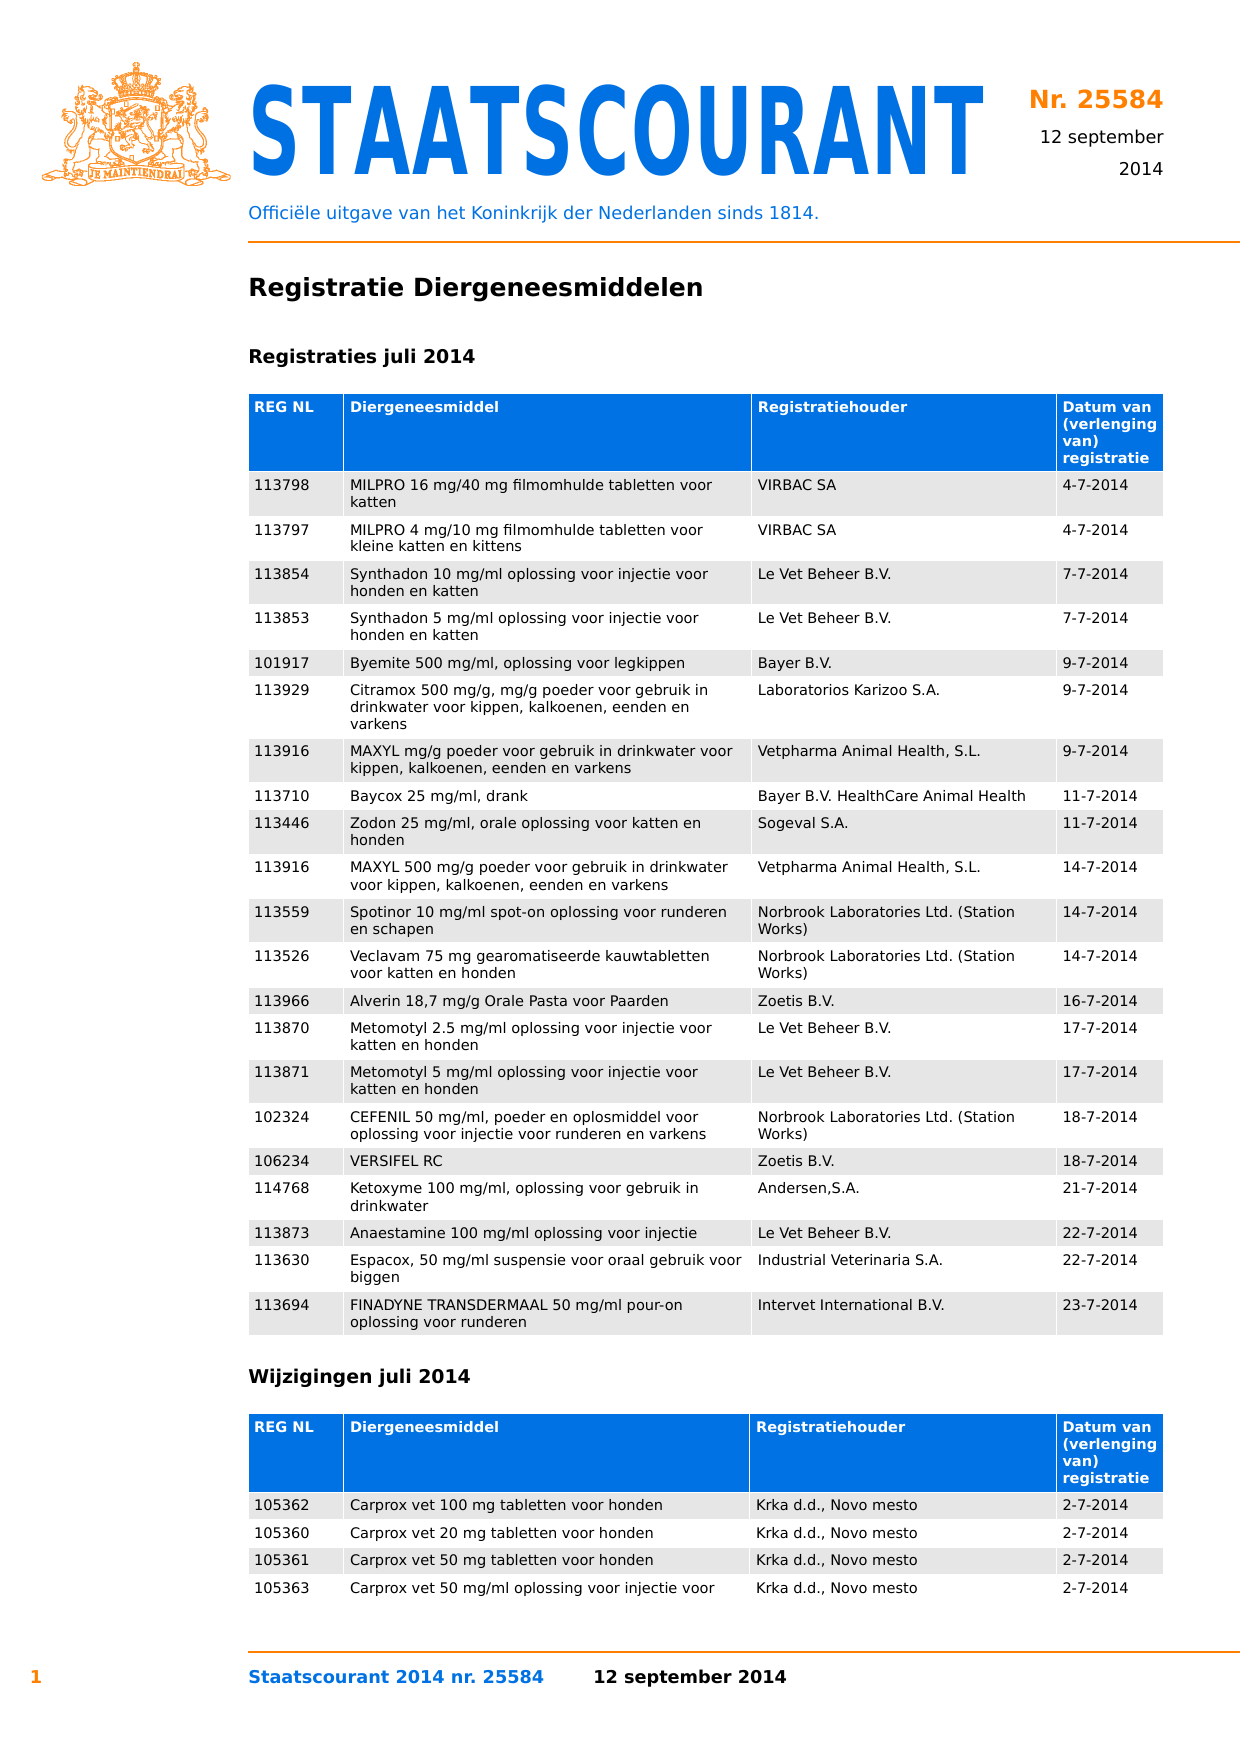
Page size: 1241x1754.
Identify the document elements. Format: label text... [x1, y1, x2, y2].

table_header Registratiehouder [752, 394, 1056, 471]
table_cell 113916 [249, 855, 343, 898]
table_cell 113966 [249, 988, 343, 1014]
table_cell 18-7-2014 [1057, 1148, 1163, 1175]
table_cell 17-7-2014 [1057, 1015, 1163, 1058]
table_cell 113870 [249, 1015, 343, 1058]
table_cell 113916 [249, 739, 343, 782]
table_cell 113853 [249, 605, 343, 649]
table_header Diergeneesmiddel [344, 394, 751, 471]
table_cell 11-7-2014 [1057, 783, 1163, 809]
picture [41, 62, 231, 186]
table_cell Alverin 18,7 mg/g Orale Pasta voor Paarden [344, 988, 751, 1014]
table_cell 105361 [249, 1548, 343, 1574]
table_cell VIRBAC SA [752, 472, 1056, 516]
table_cell Norbrook Laboratories Ltd. (Station Works) [752, 899, 1056, 942]
table_cell Spotinor 10 mg/ml spot-on oplossing voor runderen en schapen [344, 899, 751, 942]
table_cell 113559 [249, 899, 343, 942]
table_cell 7-7-2014 [1057, 561, 1163, 604]
table_cell Le Vet Beheer B.V. [752, 1220, 1056, 1246]
table_cell Metomotyl 2.5 mg/ml oplossing voor injectie voor katten en honden [344, 1015, 751, 1058]
table_cell Sogeval S.A. [752, 810, 1056, 854]
table_cell Krka d.d., Novo mesto [750, 1520, 1056, 1546]
table_cell Andersen,S.A. [752, 1176, 1056, 1219]
table_cell Synthadon 5 mg/ml oplossing voor injectie voor honden en katten [344, 605, 751, 649]
table_cell 9-7-2014 [1057, 650, 1163, 676]
table_header Registratiehouder [750, 1414, 1056, 1492]
table_cell MAXYL mg/g poeder voor gebruik in drinkwater voor kippen, kalkoenen, eenden en varkens [344, 739, 751, 782]
table_cell VIRBAC SA [752, 517, 1056, 560]
table_cell 23-7-2014 [1057, 1292, 1163, 1335]
table_cell 14-7-2014 [1057, 899, 1163, 942]
table_cell Zoetis B.V. [752, 988, 1056, 1014]
table_cell 106234 [249, 1148, 343, 1175]
table_cell 7-7-2014 [1057, 605, 1163, 649]
table_cell Carprox vet 100 mg tabletten voor honden [344, 1493, 749, 1519]
table_cell Baycox 25 mg/ml, drank [344, 783, 751, 809]
table_header [25, 62, 248, 241]
table_cell Carprox vet 50 mg/ml oplossing voor injectie voor [344, 1575, 749, 1601]
table_cell Synthadon 10 mg/ml oplossing voor injectie voor honden en katten [344, 561, 751, 604]
table_header Datum van (verlenging van) registratie [1057, 1414, 1163, 1492]
subtitle Registratie Diergeneesmiddelen [248, 273, 1163, 302]
table_cell 113871 [249, 1060, 343, 1103]
table_cell Krka d.d., Novo mesto [750, 1575, 1056, 1601]
table_cell 113694 [249, 1292, 343, 1335]
table_cell Le Vet Beheer B.V. [752, 561, 1056, 604]
table_header REG NL [249, 1414, 343, 1492]
subtitle Wijzigingen juli 2014 [248, 1366, 1163, 1388]
table_header STAATSCOURANT [248, 62, 998, 203]
table_cell 14-7-2014 [1057, 944, 1163, 987]
table_cell 101917 [249, 650, 343, 676]
subtitle Registraties juli 2014 [248, 346, 1163, 368]
table_cell Byemite 500 mg/ml, oplossing voor legkippen [344, 650, 751, 676]
table_cell 17-7-2014 [1057, 1060, 1163, 1103]
table_cell 4-7-2014 [1057, 517, 1163, 560]
table_cell Norbrook Laboratories Ltd. (Station Works) [752, 1104, 1056, 1147]
table_cell 105363 [249, 1575, 343, 1601]
table_cell 114768 [249, 1176, 343, 1219]
table_cell 113873 [249, 1220, 343, 1246]
table_cell 11-7-2014 [1057, 810, 1163, 854]
table_cell Krka d.d., Novo mesto [750, 1548, 1056, 1574]
table_cell 18-7-2014 [1057, 1104, 1163, 1147]
table_cell Industrial Veterinaria S.A. [752, 1248, 1056, 1291]
table_cell Citramox 500 mg/g, mg/g poeder voor gebruik in drinkwater voor kippen, kalkoenen, eenden en varkens [344, 677, 751, 737]
table_cell 113630 [249, 1248, 343, 1291]
table_cell Vetpharma Animal Health, S.L. [752, 855, 1056, 898]
table_cell 9-7-2014 [1057, 739, 1163, 782]
table_cell 113797 [249, 517, 343, 560]
table_cell Carprox vet 50 mg tabletten voor honden [344, 1548, 749, 1574]
table_cell VERSIFEL RC [344, 1148, 751, 1175]
table_cell Officiële uitgave van het Koninkrijk der Nederlanden sinds 1814. [248, 203, 1240, 241]
table_header REG NL [249, 394, 343, 471]
table_header Datum van (verlenging van) registratie [1057, 394, 1163, 471]
table_cell 21-7-2014 [1057, 1176, 1163, 1219]
table_cell MILPRO 16 mg/40 mg filmomhulde tabletten voor katten [344, 472, 751, 516]
table_cell Le Vet Beheer B.V. [752, 1015, 1056, 1058]
table_cell Anaestamine 100 mg/ml oplossing voor injectie [344, 1220, 751, 1246]
table_cell Carprox vet 20 mg tabletten voor honden [344, 1520, 749, 1546]
table_cell 102324 [249, 1104, 343, 1147]
table_cell Vetpharma Animal Health, S.L. [752, 739, 1056, 782]
table_cell Krka d.d., Novo mesto [750, 1493, 1056, 1519]
table_cell Intervet International B.V. [752, 1292, 1056, 1335]
table_cell 22-7-2014 [1057, 1248, 1163, 1291]
table_cell MILPRO 4 mg/10 mg filmomhulde tabletten voor kleine katten en kittens [344, 517, 751, 560]
table_cell Le Vet Beheer B.V. [752, 605, 1056, 649]
table_cell Zodon 25 mg/ml, orale oplossing voor katten en honden [344, 810, 751, 854]
table_cell 2014 [998, 153, 1240, 203]
table_cell 105360 [249, 1520, 343, 1546]
table_cell 113710 [249, 783, 343, 809]
table_cell 16-7-2014 [1057, 988, 1163, 1014]
table_cell FINADYNE TRANSDERMAAL 50 mg/ml pour-on oplossing voor runderen [344, 1292, 751, 1335]
table_cell Ketoxyme 100 mg/ml, oplossing voor gebruik in drinkwater [344, 1176, 751, 1219]
table_cell Bayer B.V. HealthCare Animal Health [752, 783, 1056, 809]
table_header Nr. 25584 [998, 62, 1240, 121]
table_cell Espacox, 50 mg/ml suspensie voor oraal gebruik voor biggen [344, 1248, 751, 1291]
table_cell 113854 [249, 561, 343, 604]
table_cell 113446 [249, 810, 343, 854]
table_cell Le Vet Beheer B.V. [752, 1060, 1056, 1103]
table_cell CEFENIL 50 mg/ml, poeder en oplosmiddel voor oplossing voor injectie voor runderen en varkens [344, 1104, 751, 1147]
table_cell 4-7-2014 [1057, 472, 1163, 516]
table_cell Laboratorios Karizoo S.A. [752, 677, 1056, 737]
table_cell 2-7-2014 [1057, 1548, 1163, 1574]
table_cell MAXYL 500 mg/g poeder voor gebruik in drinkwater voor kippen, kalkoenen, eenden en varkens [344, 855, 751, 898]
table_cell 12 september [998, 121, 1240, 153]
table_header Diergeneesmiddel [344, 1414, 749, 1492]
table_cell 2-7-2014 [1057, 1493, 1163, 1519]
table_cell 113798 [249, 472, 343, 516]
table_cell Veclavam 75 mg gearomatiseerde kauwtabletten voor katten en honden [344, 944, 751, 987]
table_cell Norbrook Laboratories Ltd. (Station Works) [752, 944, 1056, 987]
table_cell 14-7-2014 [1057, 855, 1163, 898]
table_cell 2-7-2014 [1057, 1575, 1163, 1601]
table_cell 105362 [249, 1493, 343, 1519]
table_cell Zoetis B.V. [752, 1148, 1056, 1175]
table_cell 113929 [249, 677, 343, 737]
table_cell 22-7-2014 [1057, 1220, 1163, 1246]
table_cell 9-7-2014 [1057, 677, 1163, 737]
table_cell Metomotyl 5 mg/ml oplossing voor injectie voor katten en honden [344, 1060, 751, 1103]
table_cell Bayer B.V. [752, 650, 1056, 676]
table_cell 2-7-2014 [1057, 1520, 1163, 1546]
table_cell 113526 [249, 944, 343, 987]
